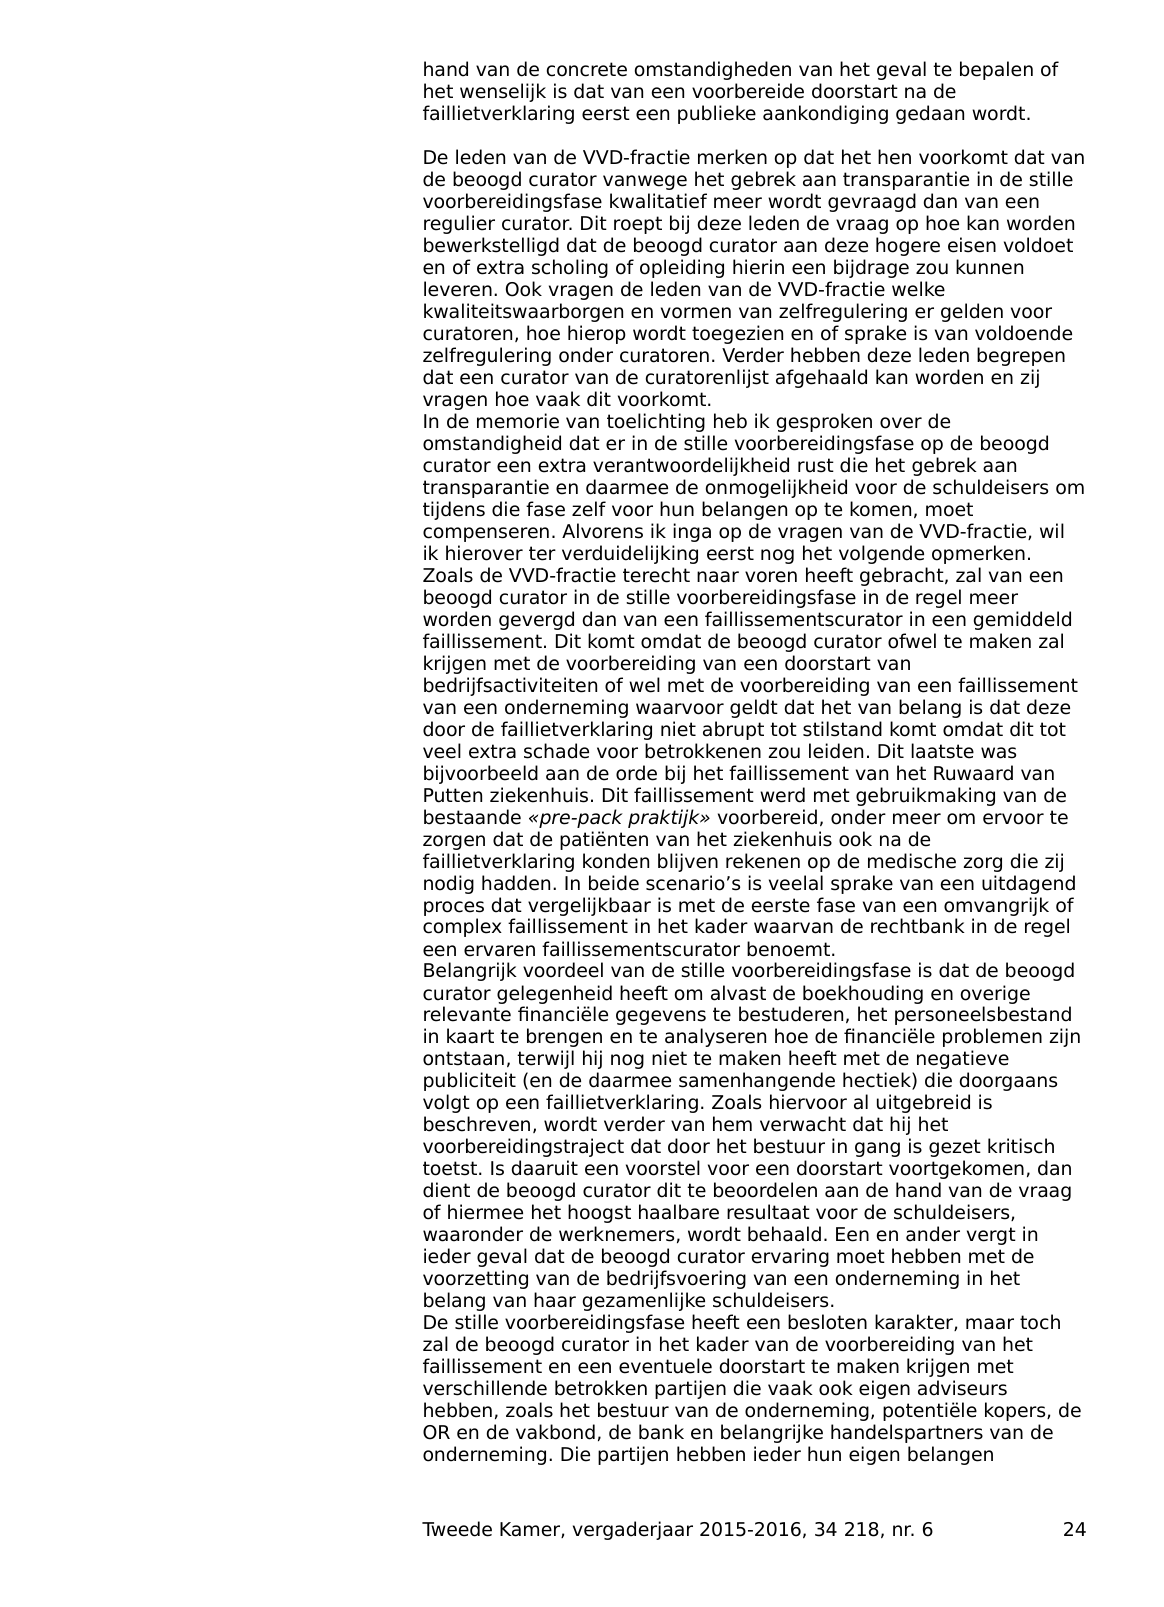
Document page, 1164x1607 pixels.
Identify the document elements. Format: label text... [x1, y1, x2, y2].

text De stille voorbereidingsfase heeft een besloten karakter, maar toch zal de beoogd curator in het kader van de voorbereiding van het faillissement en een eventuele doorstart te maken krijgen met verschillende betrokken partijen die vaak ook eigen adviseurs hebben, zoals het bestuur van de onderneming, potentiële kopers, de OR en de vakbond, de bank en belangrijke handelspartners van de onderneming. Die partijen hebben ieder hun eigen belangen [422, 1312, 1087, 1466]
text De leden van de VVD-fractie merken op dat het hen voorkomt dat van de beoogd curator vanwege het gebrek aan transparantie in de stille voorbereidingsfase kwalitatief meer wordt gevraagd dan van een regulier curator. Dit roept bij deze leden de vraag op hoe kan worden bewerkstelligd dat de beoogd curator aan deze hogere eisen voldoet en of extra scholing of opleiding hierin een bijdrage zou kunnen leveren. Ook vragen de leden van de VVD-fractie welke kwaliteitswaarborgen en vormen van zelfregulering er gelden voor curatoren, hoe hierop wordt toegezien en of sprake is van voldoende zelfregulering onder curatoren. Verder hebben deze leden begrepen dat een curator van de curatorenlijst afgehaald kan worden en zij vragen hoe vaak dit voorkomt. [422, 147, 1087, 411]
text In de memorie van toelichting heb ik gesproken over de omstandigheid dat er in de stille voorbereidingsfase op de beoogd curator een extra verantwoordelijkheid rust die het gebrek aan transparantie en daarmee de onmogelijkheid voor de schuldeisers om tijdens die fase zelf voor hun belangen op te komen, moet compenseren. Alvorens ik inga op de vragen van de VVD-fractie, wil ik hierover ter verduidelijking eerst nog het volgende opmerken. [422, 411, 1087, 565]
text Belangrijk voordeel van de stille voorbereidingsfase is dat de beoogd curator gelegenheid heeft om alvast de boekhouding en overige relevante financiële gegevens te bestuderen, het personeelsbestand in kaart te brengen en te analyseren hoe de financiële problemen zijn ontstaan, terwijl hij nog niet te maken heeft met de negatieve publiciteit (en de daarmee samenhangende hectiek) die doorgaans volgt op een faillietverklaring. Zoals hiervoor al uitgebreid is beschreven, wordt verder van hem verwacht dat hij het voorbereidingstraject dat door het bestuur in gang is gezet kritisch toetst. Is daaruit een voorstel voor een doorstart voortgekomen, dan dient de beoogd curator dit te beoordelen aan de hand van de vraag of hiermee het hoogst haalbare resultaat voor de schuldeisers, waaronder de werknemers, wordt behaald. Een en ander vergt in ieder geval dat de beoogd curator ervaring moet hebben met de voorzetting van de bedrijfsvoering van een onderneming in het belang van haar gezamenlijke schuldeisers. [422, 960, 1087, 1312]
text Zoals de VVD-fractie terecht naar voren heeft gebracht, zal van een beoogd curator in de stille voorbereidingsfase in de regel meer worden gevergd dan van een faillissementscurator in een gemiddeld faillissement. Dit komt omdat de beoogd curator ofwel te maken zal krijgen met de voorbereiding van een doorstart van bedrijfsactiviteiten of wel met de voorbereiding van een faillissement van een onderneming waarvoor geldt dat het van belang is dat deze door de faillietverklaring niet abrupt tot stilstand komt omdat dit tot veel extra schade voor betrokkenen zou leiden. Dit laatste was bijvoorbeeld aan de orde bij het faillissement van het Ruwaard van Putten ziekenhuis. Dit faillissement werd met gebruikmaking van de bestaande «pre-pack praktijk» voorbereid, onder meer om ervoor te zorgen dat de patiënten van het ziekenhuis ook na de faillietverklaring konden blijven rekenen op de medische zorg die zij nodig hadden. In beide scenario’s is veelal sprake van een uitdagend proces dat vergelijkbaar is met de eerste fase van een omvangrijk of complex faillissement in het kader waarvan de rechtbank in de regel een ervaren faillissementscurator benoemt. [422, 565, 1087, 960]
text hand van de concrete omstandigheden van het geval te bepalen of het wenselijk is dat van een voorbereide doorstart na de faillietverklaring eerst een publieke aankondiging gedaan wordt. [422, 59, 1087, 125]
